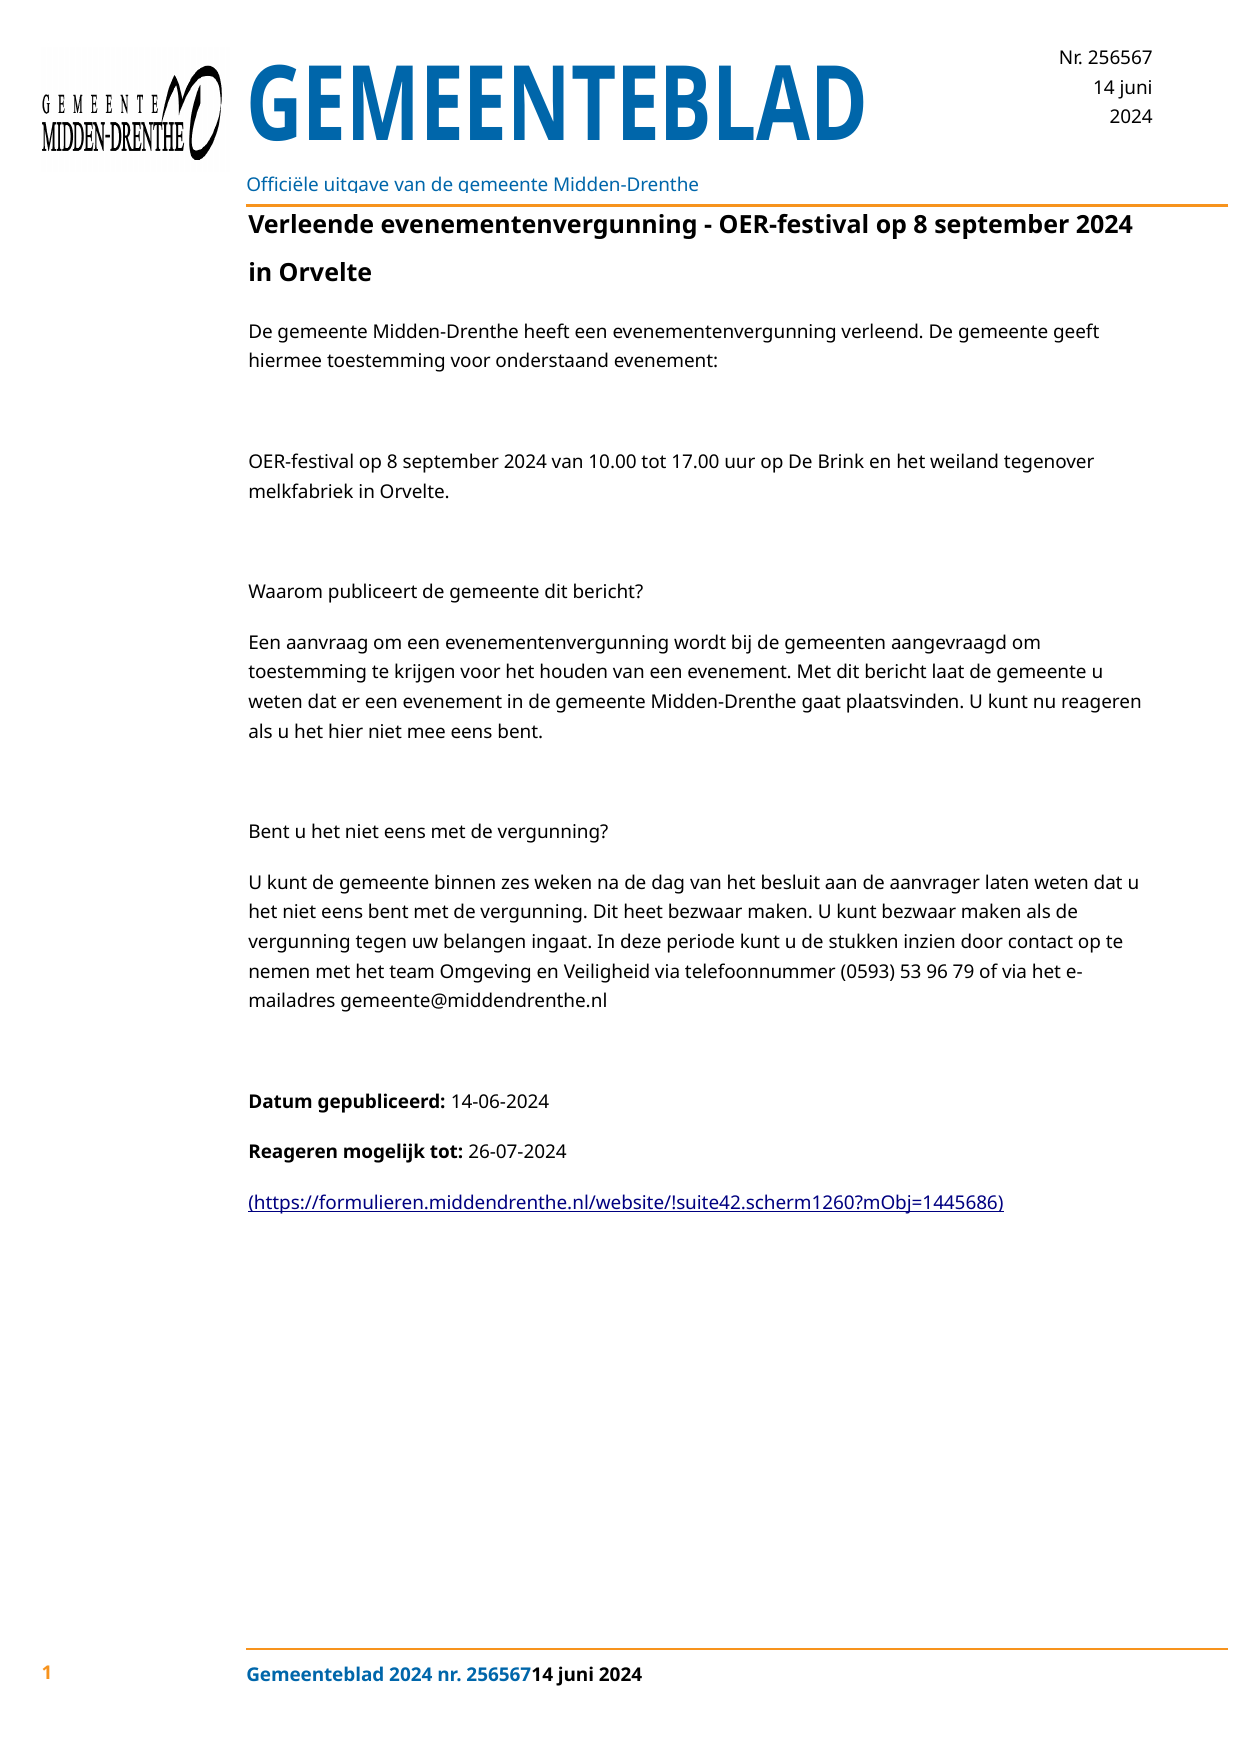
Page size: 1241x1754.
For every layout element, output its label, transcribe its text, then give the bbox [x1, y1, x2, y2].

text Verleende evenementenvergunning - OER-festival op 8 september 2024 in Orvelte [248, 207, 1152, 288]
text Waarom publiceert de gemeente dit bericht? [248, 579, 1152, 604]
text Datum gepubliceerd: 14-06-2024 [248, 1088, 1152, 1114]
text De gemeente Midden-Drenthe heeft een evenementenvergunning verleend. De gemeente geeft hiermee toestemming voor onderstaand evenement: [248, 318, 1152, 373]
text U kunt de gemeente binnen zes weken na de dag van het besluit aan de aanvrager laten weten dat u het niet eens bent met de vergunning. Dit heet bezwaar maken. U kunt bezwaar maken als de vergunning tegen uw belangen ingaat. In deze periode kunt u de stukken inzien door contact op te nemen met het team Omgeving en Veiligheid via telefoonnummer (0593) 53 96 79 of via het e-mailadres gemeente@middendrenthe.nl [248, 869, 1152, 1013]
picture [41, 47, 231, 172]
text Reageren mogelijk tot: 26-07-2024 [248, 1139, 1152, 1164]
text (https://formulieren.middendrenthe.nl/website/!suite42.scherm1260?mObj=1445686) [248, 1189, 1152, 1215]
text Bent u het niet eens met de vergunning? [248, 819, 1152, 844]
text OER-festival op 8 september 2024 van 10.00 tot 17.00 uur op De Brink en het weiland tegenover melkfabriek in Orvelte. [248, 448, 1152, 504]
text Een aanvraag om een evenementenvergunning wordt bij de gemeenten aangevraagd om toestemming te krijgen voor het houden van een evenement. Met dit bericht laat de gemeente u weten dat er een evenement in de gemeente Midden-Drenthe gaat plaatsvinden. U kunt nu reageren als u het hier niet mee eens bent. [248, 629, 1152, 744]
